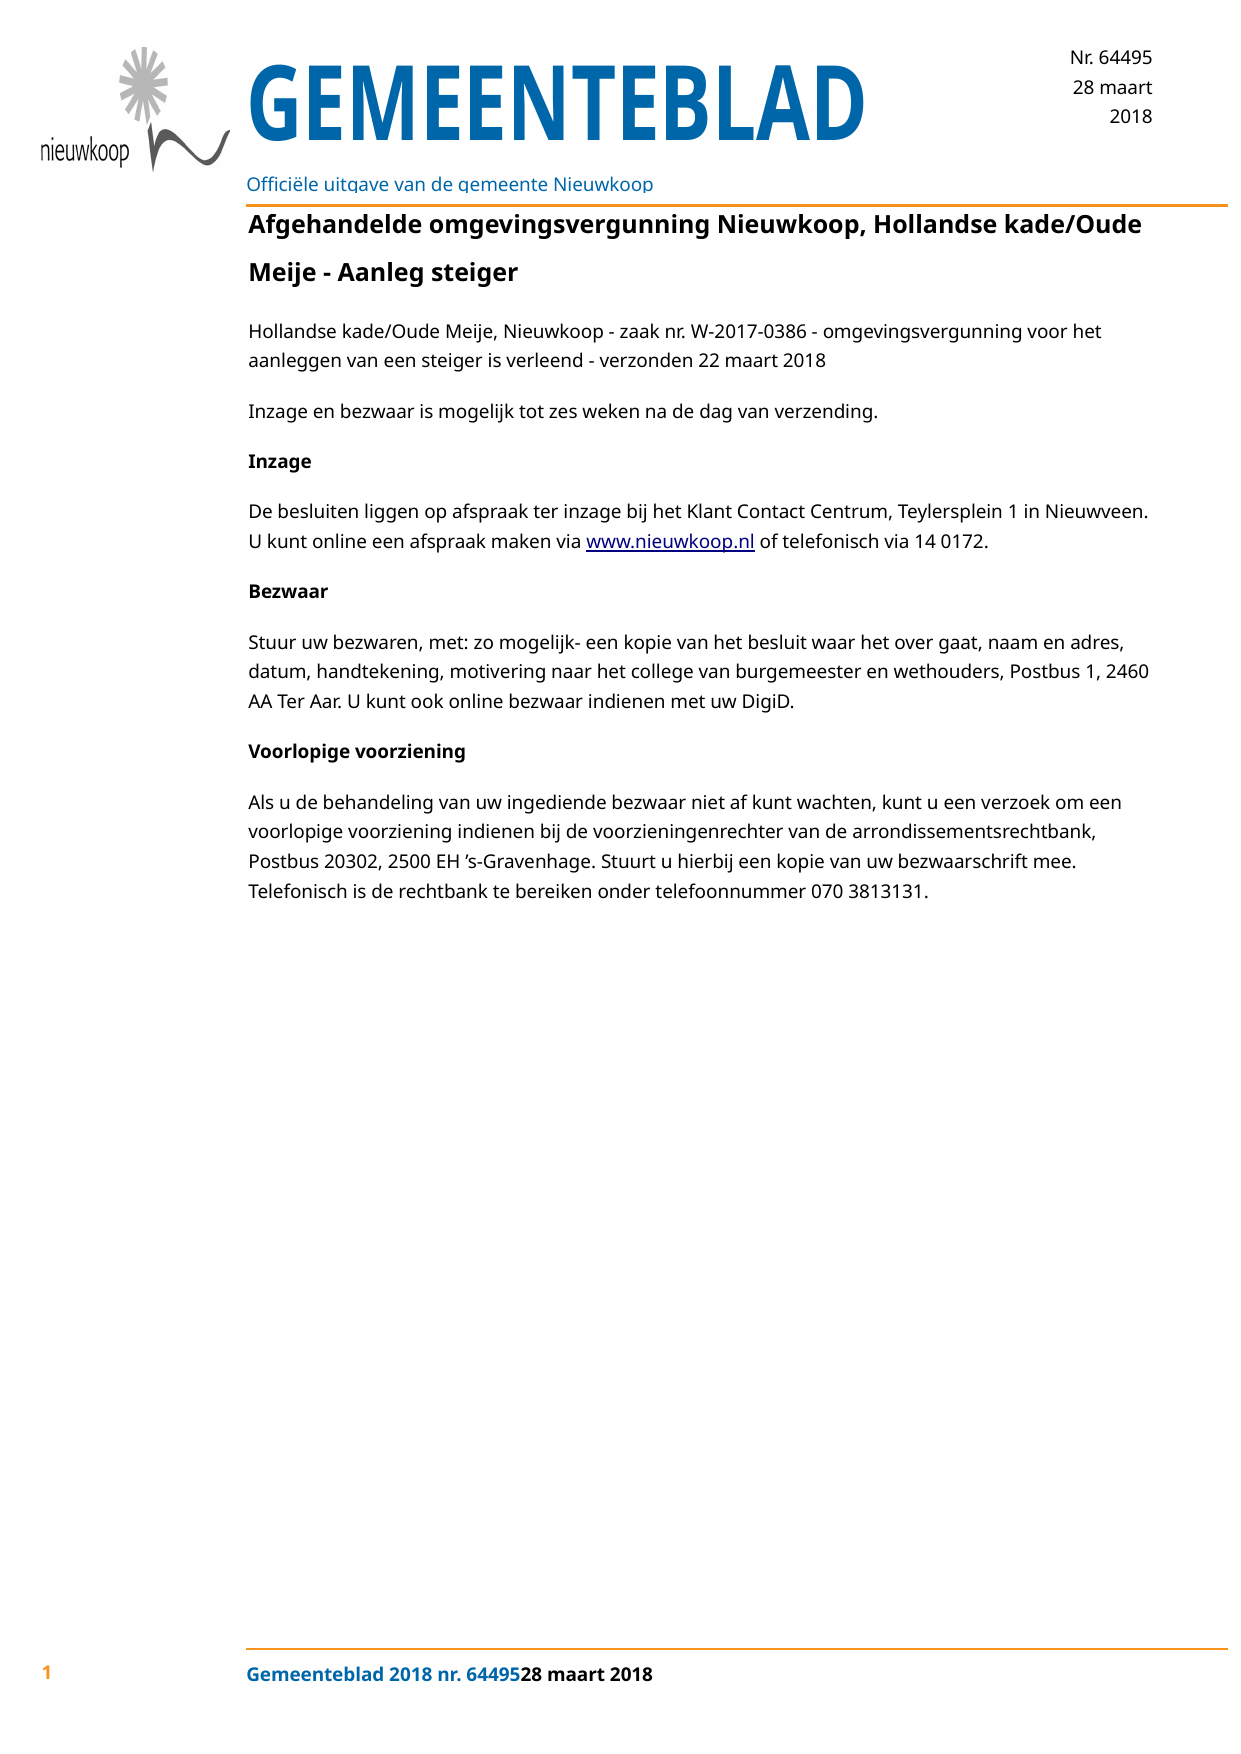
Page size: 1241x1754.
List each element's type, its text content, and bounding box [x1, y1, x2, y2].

text Bezwaar [248, 579, 1152, 604]
text Voorlopige voorziening [248, 739, 1152, 764]
text Inzage en bezwaar is mogelijk tot zes weken na de dag van verzending. [248, 398, 1152, 424]
text Afgehandelde omgevingsvergunning Nieuwkoop, Hollandse kade/Oude Meije - Aanleg steiger [248, 207, 1152, 288]
text De besluiten liggen op afspraak ter inzage bij het Klant Contact Centrum, Teylersplein 1 in Nieuwveen. U kunt online een afspraak maken via www.nieuwkoop.nl of telefonisch via 14 0172. [248, 499, 1152, 554]
text Als u de behandeling van uw ingediende bezwaar niet af kunt wachten, kunt u een verzoek om een voorlopige voorziening indienen bij de voorzieningenrechter van de arrondissementsrechtbank, Postbus 20302, 2500 EH ’s-Gravenhage. Stuurt u hierbij een kopie van uw bezwaarschrift mee. Telefonisch is de rechtbank te bereiken onder telefoonnummer 070 3813131. [248, 789, 1152, 904]
text Inzage [248, 448, 1152, 474]
picture [41, 47, 231, 172]
text Stuur uw bezwaren, met: zo mogelijk- een kopie van het besluit waar het over gaat, naam en adres, datum, handtekening, motivering naar het college van burgemeester en wethouders, Postbus 1, 2460 AA Ter Aar. U kunt ook online bezwaar indienen met uw DigiD. [248, 629, 1152, 714]
text Hollandse kade/Oude Meije, Nieuwkoop - zaak nr. W-2017-0386 - omgevingsvergunning voor het aanleggen van een steiger is verleend - verzonden 22 maart 2018 [248, 318, 1152, 373]
